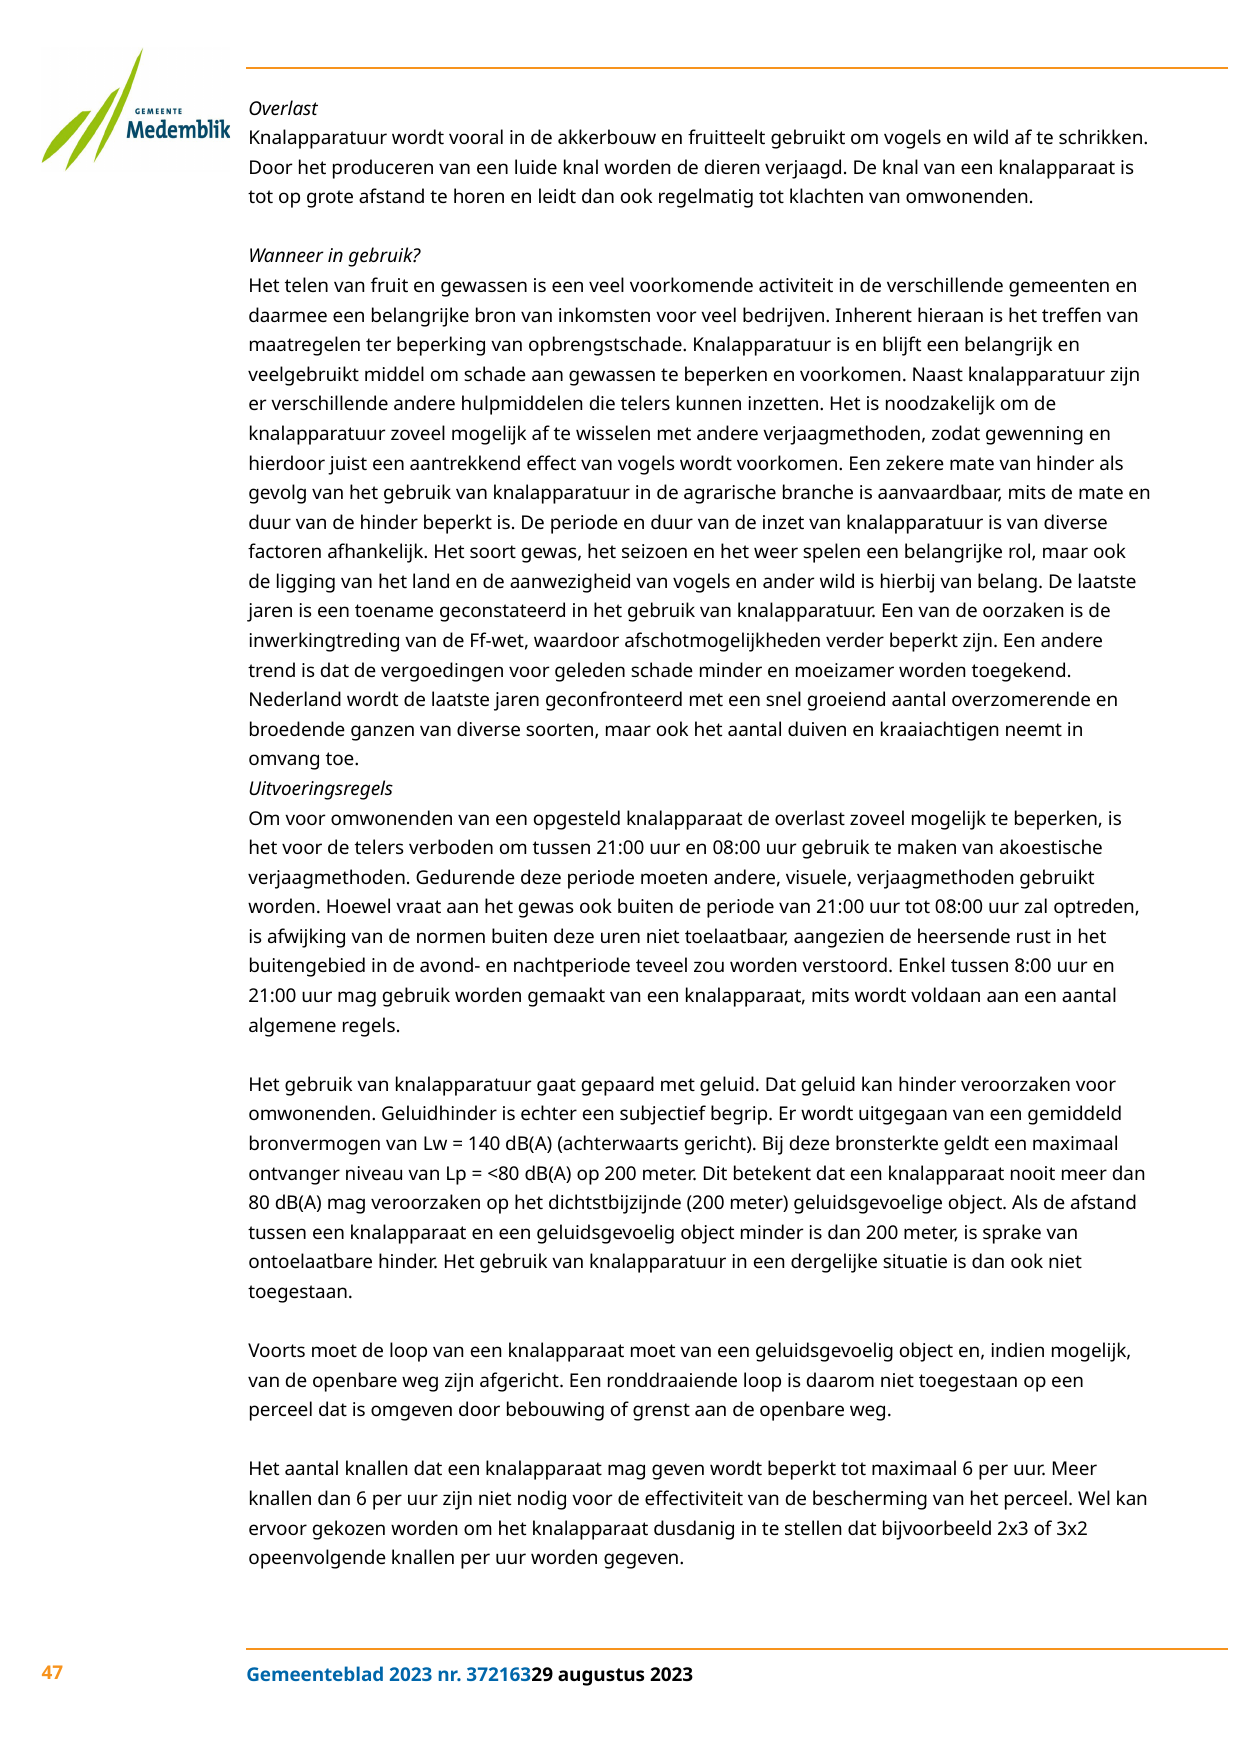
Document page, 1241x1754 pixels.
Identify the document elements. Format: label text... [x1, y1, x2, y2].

text Het telen van fruit en gewassen is een veel voorkomende activiteit in de verschillende gemeenten en daarmee een belangrijke bron van inkomsten voor veel bedrijven. Inherent hieraan is het treffen van maatregelen ter beperking van opbrengstschade. Knalapparatuur is en blijft een belangrijk en veelgebruikt middel om schade aan gewassen te beperken en voorkomen. Naast knalapparatuur zijn er verschillende andere hulpmiddelen die telers kunnen inzetten. Het is noodzakelijk om de knalapparatuur zoveel mogelijk af te wisselen met andere verjaagmethoden, zodat gewenning en hierdoor juist een aantrekkend effect van vogels wordt voorkomen. Een zekere mate van hinder als gevolg van het gebruik van knalapparatuur in de agrarische branche is aanvaardbaar, mits de mate en duur van de hinder beperkt is. De periode en duur van de inzet van knalapparatuur is van diverse factoren afhankelijk. Het soort gewas, het seizoen en het weer spelen een belangrijke rol, maar ook de ligging van het land en de aanwezigheid van vogels en ander wild is hierbij van belang. De laatste jaren is een toename geconstateerd in het gebruik van knalapparatuur. Een van de oorzaken is de inwerkingtreding van de Ff-wet, waardoor afschotmogelijkheden verder beperkt zijn. Een andere trend is dat de vergoedingen voor geleden schade minder en moeizamer worden toegekend. Nederland wordt de laatste jaren geconfronteerd met een snel groeiend aantal overzomerende en broedende ganzen van diverse soorten, maar ook het aantal duiven en kraaiachtigen neemt in omvang toe. [248, 272, 1152, 771]
text Om voor omwonenden van een opgesteld knalapparaat de overlast zoveel mogelijk te beperken, is het voor de telers verboden om tussen 21:00 uur en 08:00 uur gebruik te maken van akoestische verjaagmethoden. Gedurende deze periode moeten andere, visuele, verjaagmethoden gebruikt worden. Hoewel vraat aan het gewas ook buiten de periode van 21:00 uur tot 08:00 uur zal optreden, is afwijking van de normen buiten deze uren niet toelaatbaar, aangezien de heersende rust in het buitengebied in de avond- en nachtperiode teveel zou worden verstoord. Enkel tussen 8:00 uur en 21:00 uur mag gebruik worden gemaakt van een knalapparaat, mits wordt voldaan aan een aantal algemene regels. [248, 805, 1152, 1038]
text Wanneer in gebruik? [248, 243, 1152, 268]
text Uitvoeringsregels [248, 775, 1152, 801]
text Voorts moet de loop van een knalapparaat moet van een geluidsgevoelig object en, indien mogelijk, van de openbare weg zijn afgericht. Een ronddraaiende loop is daarom niet toegestaan op een perceel dat is omgeven door bebouwing of grenst aan de openbare weg. [248, 1337, 1152, 1422]
picture [41, 47, 231, 172]
text Knalapparatuur wordt vooral in de akkerbouw en fruitteelt gebruikt om vogels en wild af te schrikken. Door het produceren van een luide knal worden de dieren verjaagd. De knal van een knalapparaat is tot op grote afstand te horen en leidt dan ook regelmatig tot klachten van omwonenden. [248, 124, 1152, 209]
text Het aantal knallen dat een knalapparaat mag geven wordt beperkt tot maximaal 6 per uur. Meer knallen dan 6 per uur zijn niet nodig voor de effectiviteit van de bescherming van het perceel. Wel kan ervoor gekozen worden om het knalapparaat dusdanig in te stellen dat bijvoorbeeld 2x3 of 3x2 opeenvolgende knallen per uur worden gegeven. [248, 1456, 1152, 1570]
text Het gebruik van knalapparatuur gaat gepaard met geluid. Dat geluid kan hinder veroorzaken voor omwonenden. Geluidhinder is echter een subjectief begrip. Er wordt uitgegaan van een gemiddeld bronvermogen van Lw = 140 dB(A) (achterwaarts gericht). Bij deze bronsterkte geldt een maximaal ontvanger niveau van Lp = <80 dB(A) op 200 meter. Dit betekent dat een knalapparaat nooit meer dan 80 dB(A) mag veroorzaken op het dichtstbijzijnde (200 meter) geluidsgevoelige object. Als de afstand tussen een knalapparaat en een geluidsgevoelig object minder is dan 200 meter, is sprake van ontoelaatbare hinder. Het gebruik van knalapparatuur in een dergelijke situatie is dan ook niet toegestaan. [248, 1071, 1152, 1304]
text Overlast [248, 95, 1152, 121]
